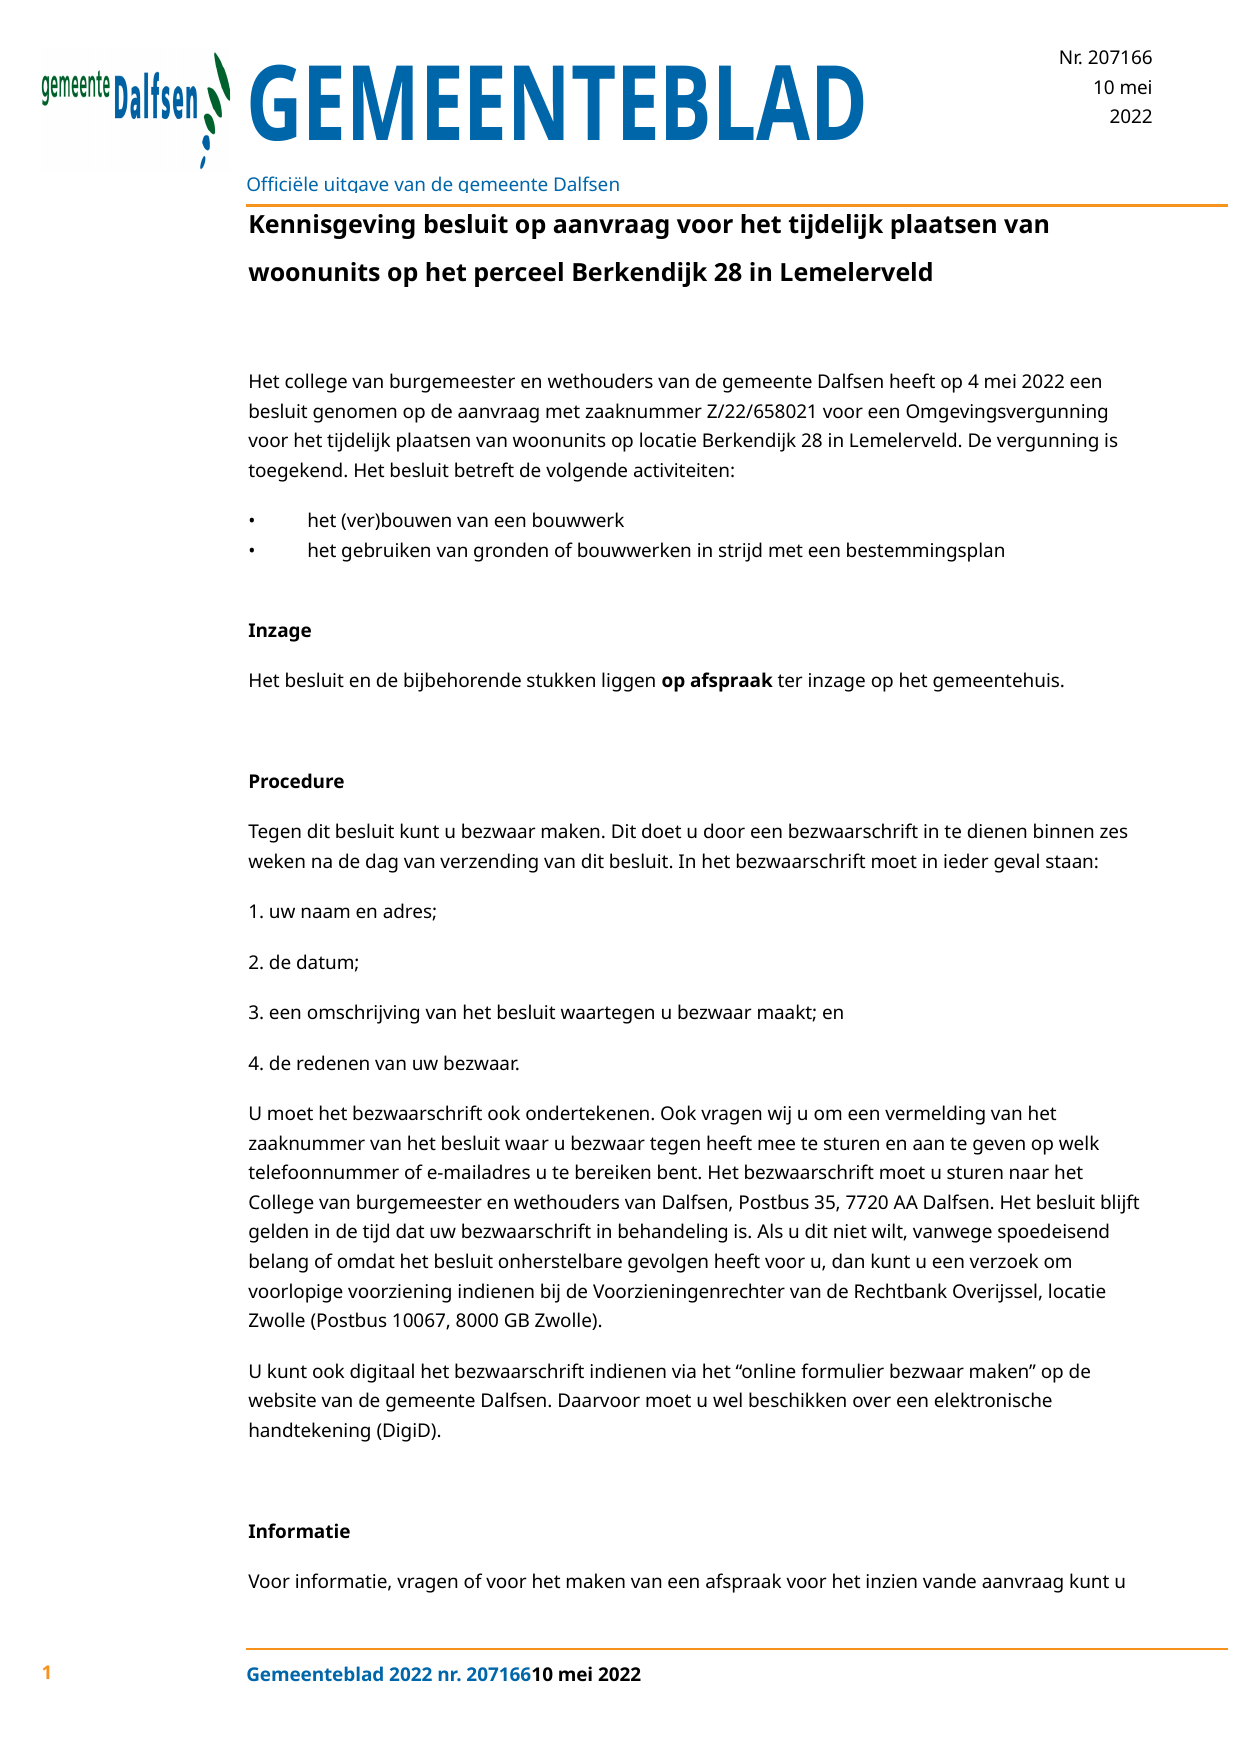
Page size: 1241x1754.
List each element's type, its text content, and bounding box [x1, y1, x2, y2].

text Inzage [248, 617, 1152, 643]
text Tegen dit besluit kunt u bezwaar maken. Dit doet u door een bezwaarschrift in te dienen binnen zes weken na de dag van verzending van dit besluit. In het bezwaarschrift moet in ieder geval staan: [248, 819, 1152, 874]
text 4. de redenen van uw bezwaar. [248, 1050, 1152, 1076]
text Informatie [248, 1518, 1152, 1544]
text Het college van burgemeester en wethouders van de gemeente Dalfsen heeft op 4 mei 2022 een besluit genomen op de aanvraag met zaaknummer Z/22/658021 voor een Omgevingsvergunning voor het tijdelijk plaatsen van woonunits op locatie Berkendijk 28 in Lemelerveld. De vergunning is toegekend. Het besluit betreft de volgende activiteiten: [248, 368, 1152, 483]
text 3. een omschrijving van het besluit waartegen u bezwaar maakt; en [248, 999, 1152, 1025]
list het (ver)bouwen van een bouwwerk [248, 507, 1152, 533]
text U kunt ook digitaal het bezwaarschrift indienen via het “online formulier bezwaar maken” op de website van de gemeente Dalfsen. Daarvoor moet u wel beschikken over een elektronische handtekening (DigiD). [248, 1358, 1152, 1443]
picture [41, 47, 231, 172]
text Kennisgeving besluit op aanvraag voor het tijdelijk plaatsen van woonunits op het perceel Berkendijk 28 in Lemelerveld [248, 207, 1152, 288]
text U moet het bezwaarschrift ook ondertekenen. Ook vragen wij u om een vermelding van het zaaknummer van het besluit waar u bezwaar tegen heeft mee te sturen en aan te geven op welk telefoonnummer of e-mailadres u te bereiken bent. Het bezwaarschrift moet u sturen naar het College van burgemeester en wethouders van Dalfsen, Postbus 35, 7720 AA Dalfsen. Het besluit blijft gelden in de tijd dat uw bezwaarschrift in behandeling is. Als u dit niet wilt, vanwege spoedeisend belang of omdat het besluit onherstelbare gevolgen heeft voor u, dan kunt u een verzoek om voorlopige voorziening indienen bij de Voorzieningenrechter van de Rechtbank Overijssel, locatie Zwolle (Postbus 10067, 8000 GB Zwolle). [248, 1100, 1152, 1333]
text Voor informatie, vragen of voor het maken van een afspraak voor het inzien vande aanvraag kunt u [248, 1568, 1152, 1594]
text Procedure [248, 768, 1152, 794]
list het gebruiken van gronden of bouwwerken in strijd met een bestemmingsplan [248, 537, 1152, 563]
text Het besluit en de bijbehorende stukken liggen op afspraak ter inzage op het gemeentehuis. [248, 667, 1152, 693]
text 2. de datum; [248, 949, 1152, 975]
text 1. uw naam en adres; [248, 899, 1152, 924]
